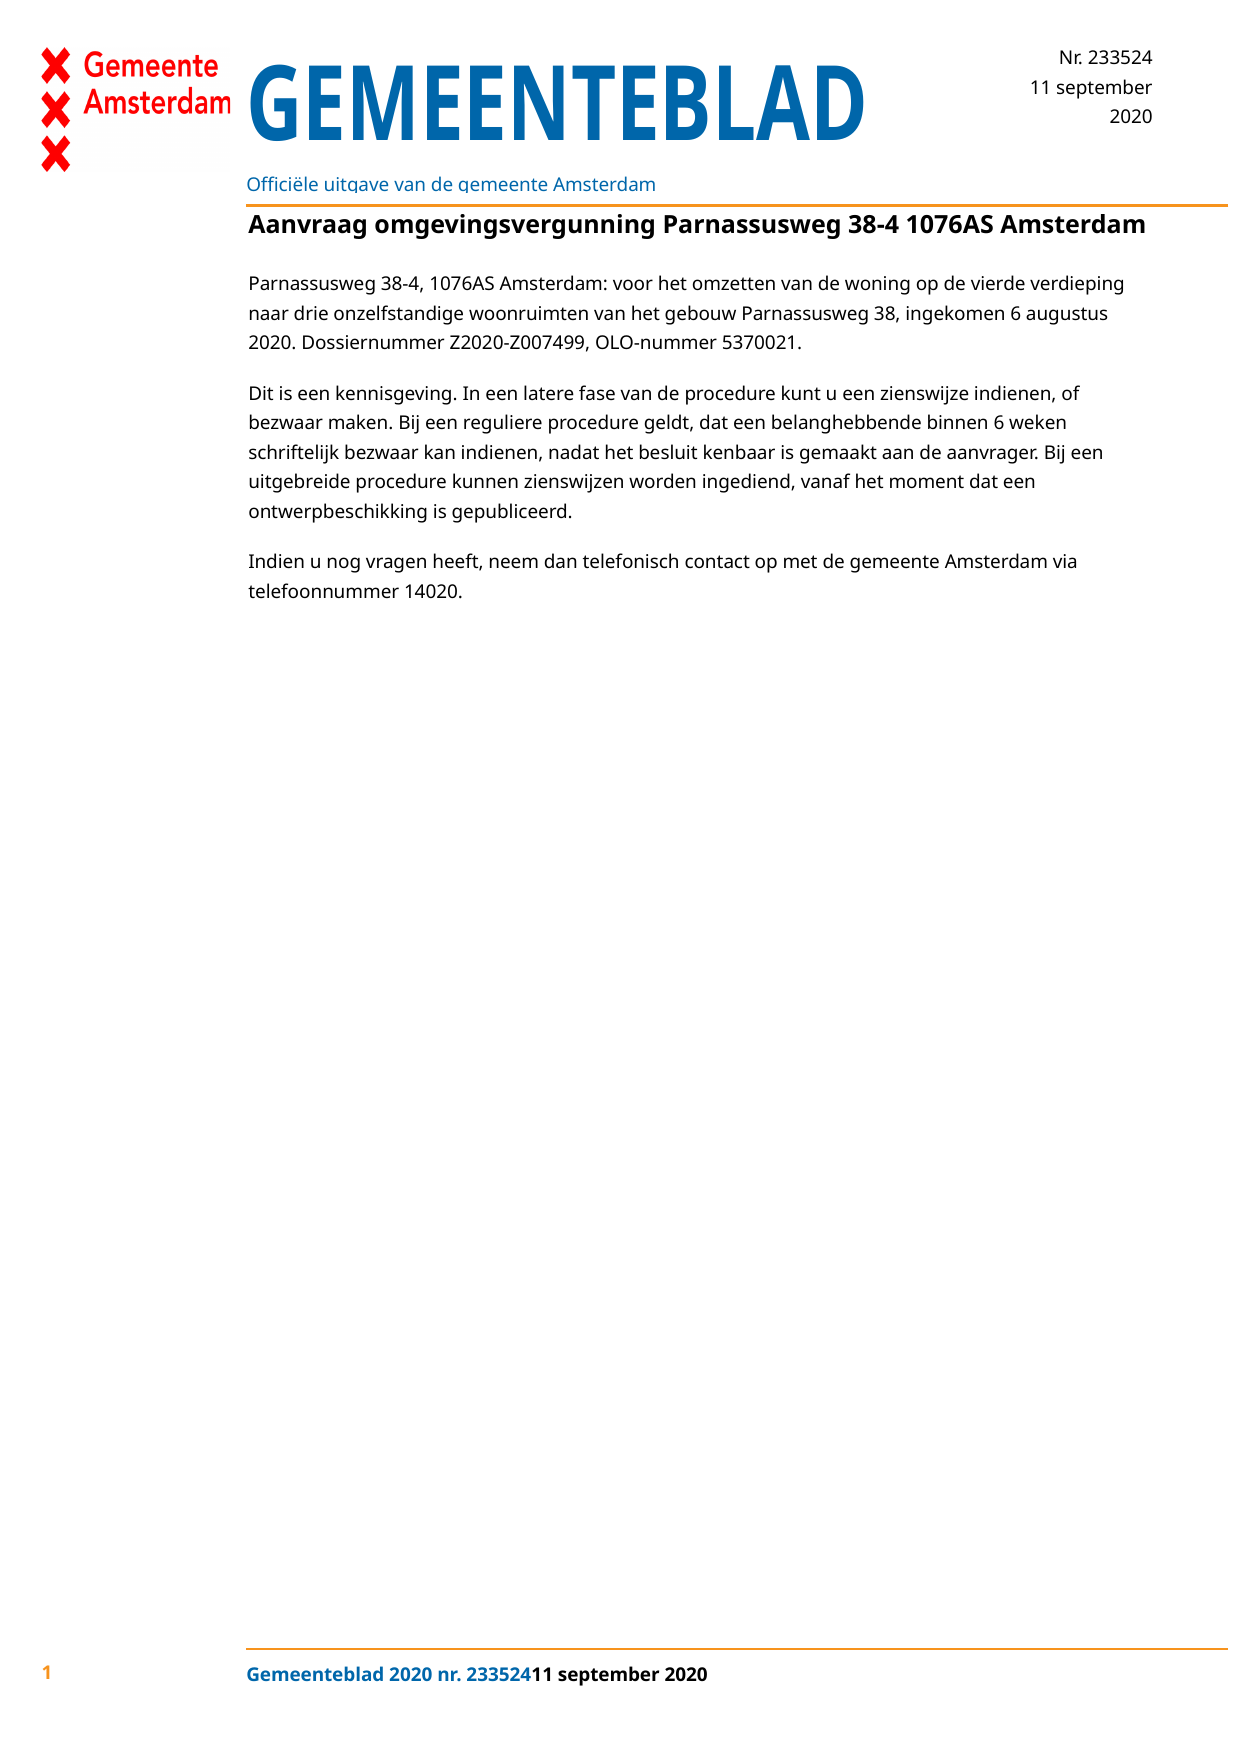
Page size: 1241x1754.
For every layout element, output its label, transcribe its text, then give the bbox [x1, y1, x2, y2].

text Parnassusweg 38-4, 1076AS Amsterdam: voor het omzetten van de woning op de vierde verdieping naar drie onzelfstandige woonruimten van het gebouw Parnassusweg 38, ingekomen 6 augustus 2020. Dossiernummer Z2020-Z007499, OLO-nummer 5370021. [248, 270, 1152, 355]
text Aanvraag omgevingsvergunning Parnassusweg 38-4 1076AS Amsterdam [248, 207, 1152, 241]
text Indien u nog vragen heeft, neem dan telefonisch contact op met de gemeente Amsterdam via telefoonnummer 14020. [248, 549, 1152, 604]
text Dit is een kennisgeving. In een latere fase van de procedure kunt u een zienswijze indienen, of bezwaar maken. Bij een reguliere procedure geldt, dat een belanghebbende binnen 6 weken schriftelijk bezwaar kan indienen, nadat het besluit kenbaar is gemaakt aan de aanvrager. Bij een uitgebreide procedure kunnen zienswijzen worden ingediend, vanaf het moment dat een ontwerpbeschikking is gepubliceerd. [248, 380, 1152, 524]
picture [41, 47, 231, 172]
